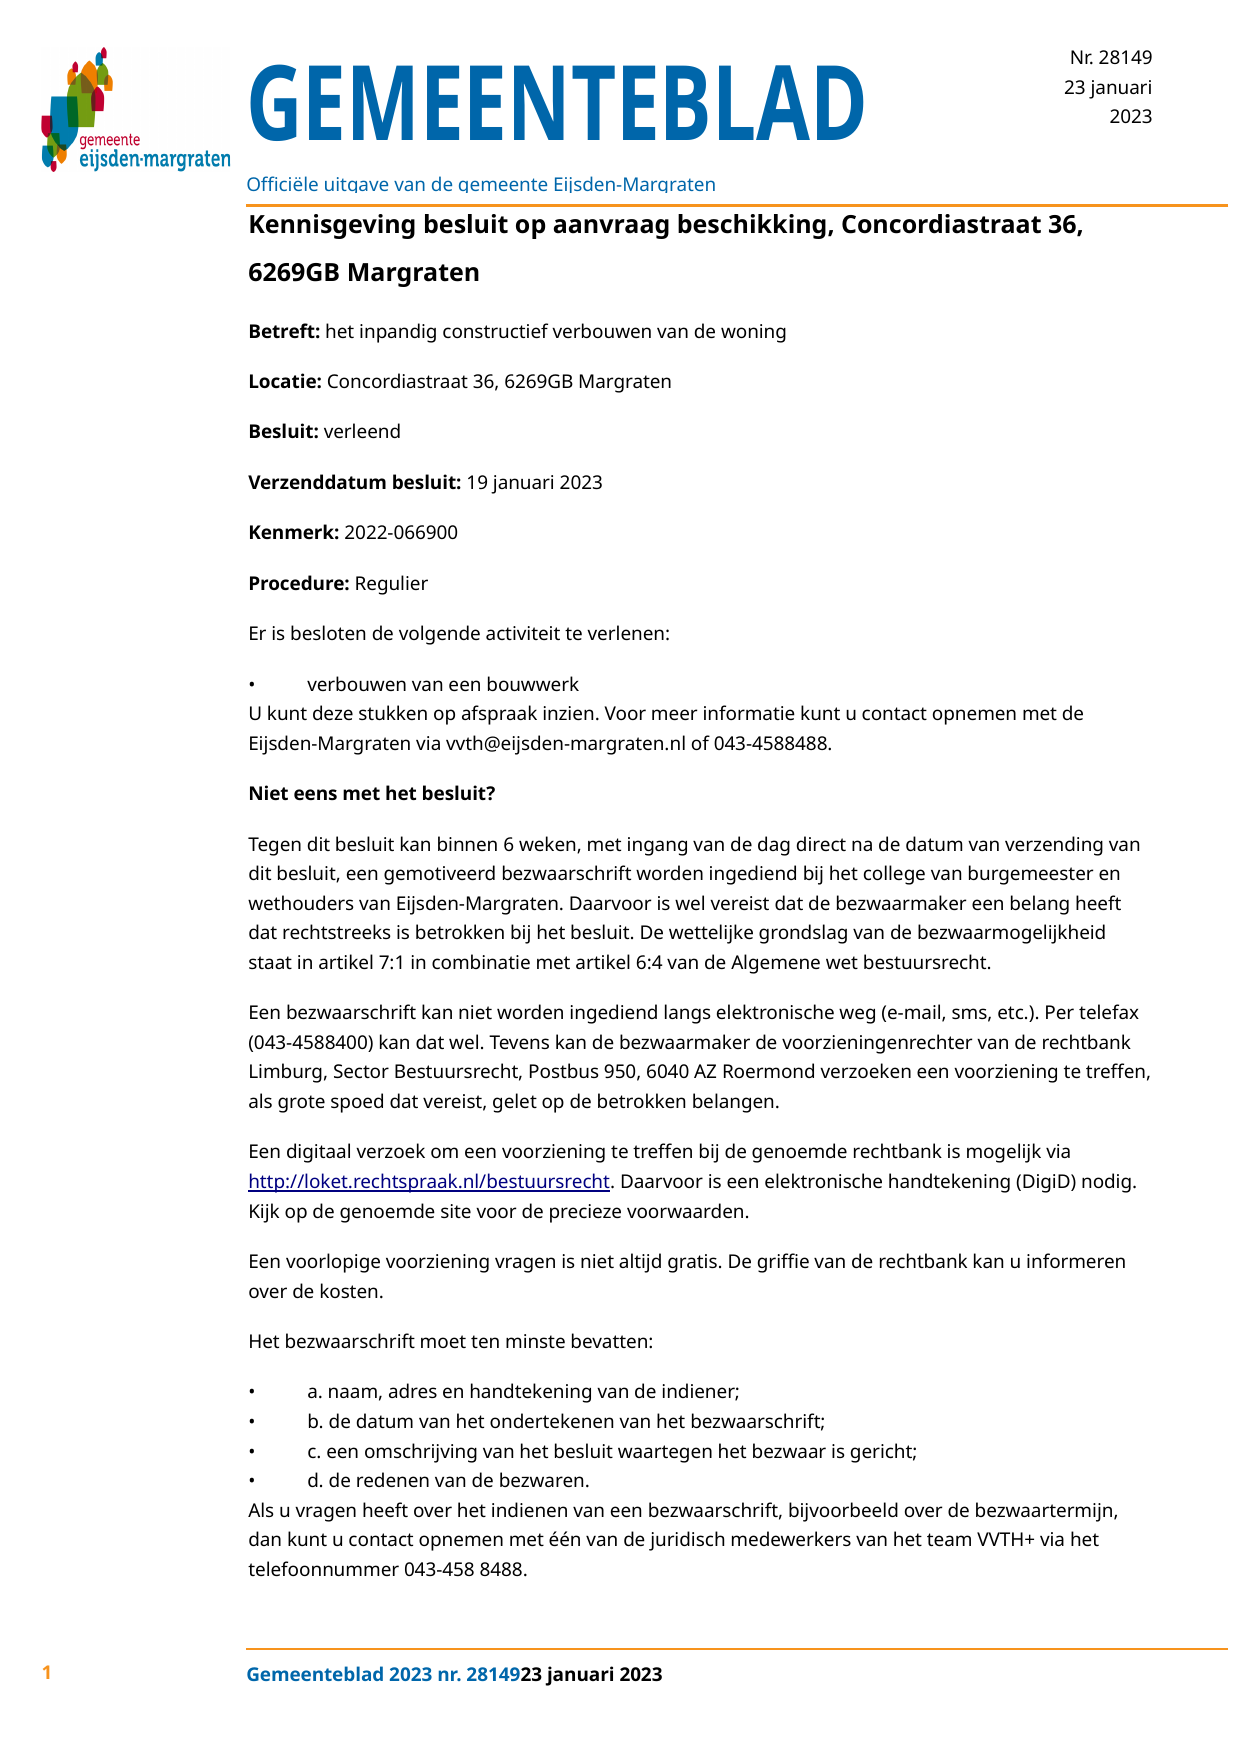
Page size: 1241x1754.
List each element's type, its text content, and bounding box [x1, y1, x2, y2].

text Tegen dit besluit kan binnen 6 weken, met ingang van de dag direct na de datum van verzending van dit besluit, een gemotiveerd bezwaarschrift worden ingediend bij het college van burgemeester en wethouders van Eijsden-Margraten. Daarvoor is wel vereist dat de bezwaarmaker een belang heeft dat rechtstreeks is betrokken bij het besluit. De wettelijke grondslag van de bezwaarmogelijkheid staat in artikel 7:1 in combinatie met artikel 6:4 van de Algemene wet bestuursrecht. [248, 831, 1152, 975]
text Als u vragen heeft over het indienen van een bezwaarschrift, bijvoorbeeld over de bezwaartermijn, dan kunt u contact opnemen met één van de juridisch medewerkers van het team VVTH+ via het telefoonnummer 043-458 8488. [248, 1497, 1152, 1582]
text Procedure: Regulier [248, 570, 1152, 596]
text Locatie: Concordiastraat 36, 6269GB Margraten [248, 368, 1152, 394]
text Betreft: het inpandig constructief verbouwen van de woning [248, 318, 1152, 344]
text Niet eens met het besluit? [248, 780, 1152, 806]
text Een bezwaarschrift kan niet worden ingediend langs elektronische weg (e-mail, sms, etc.). Per telefax (043-4588400) kan dat wel. Tevens kan de bezwaarmaker de voorzieningenrechter van de rechtbank Limburg, Sector Bestuursrecht, Postbus 950, 6040 AZ Roermond verzoeken een voorziening te treffen, als grote spoed dat vereist, gelet op de betrokken belangen. [248, 999, 1152, 1114]
list verbouwen van een bouwwerk [248, 671, 1152, 697]
text Er is besloten de volgende activiteit te verlenen: [248, 620, 1152, 646]
list d. de redenen van de bezwaren. [248, 1467, 1152, 1493]
text Verzenddatum besluit: 19 januari 2023 [248, 469, 1152, 495]
text Kenmerk: 2022-066900 [248, 519, 1152, 545]
text U kunt deze stukken op afspraak inzien. Voor meer informatie kunt u contact opnemen met de Eijsden-Margraten via vvth@eijsden-margraten.nl of 043-4588488. [248, 700, 1152, 756]
list b. de datum van het ondertekenen van het bezwaarschrift; [248, 1408, 1152, 1434]
picture [41, 47, 231, 172]
text Besluit: verleend [248, 419, 1152, 444]
text Een voorlopige voorziening vragen is niet altijd gratis. De griffie van de rechtbank kan u informeren over de kosten. [248, 1248, 1152, 1304]
list a. naam, adres en handtekening van de indiener; [248, 1379, 1152, 1404]
text Een digitaal verzoek om een voorziening te treffen bij de genoemde rechtbank is mogelijk via http://loket.rechtspraak.nl/bestuursrecht. Daarvoor is een elektronische handtekening (DigiD) nodig. Kijk op de genoemde site voor de precieze voorwaarden. [248, 1139, 1152, 1224]
text Het bezwaarschrift moet ten minste bevatten: [248, 1328, 1152, 1354]
text Kennisgeving besluit op aanvraag beschikking, Concordiastraat 36, 6269GB Margraten [248, 207, 1152, 288]
list c. een omschrijving van het besluit waartegen het bezwaar is gericht; [248, 1438, 1152, 1464]
